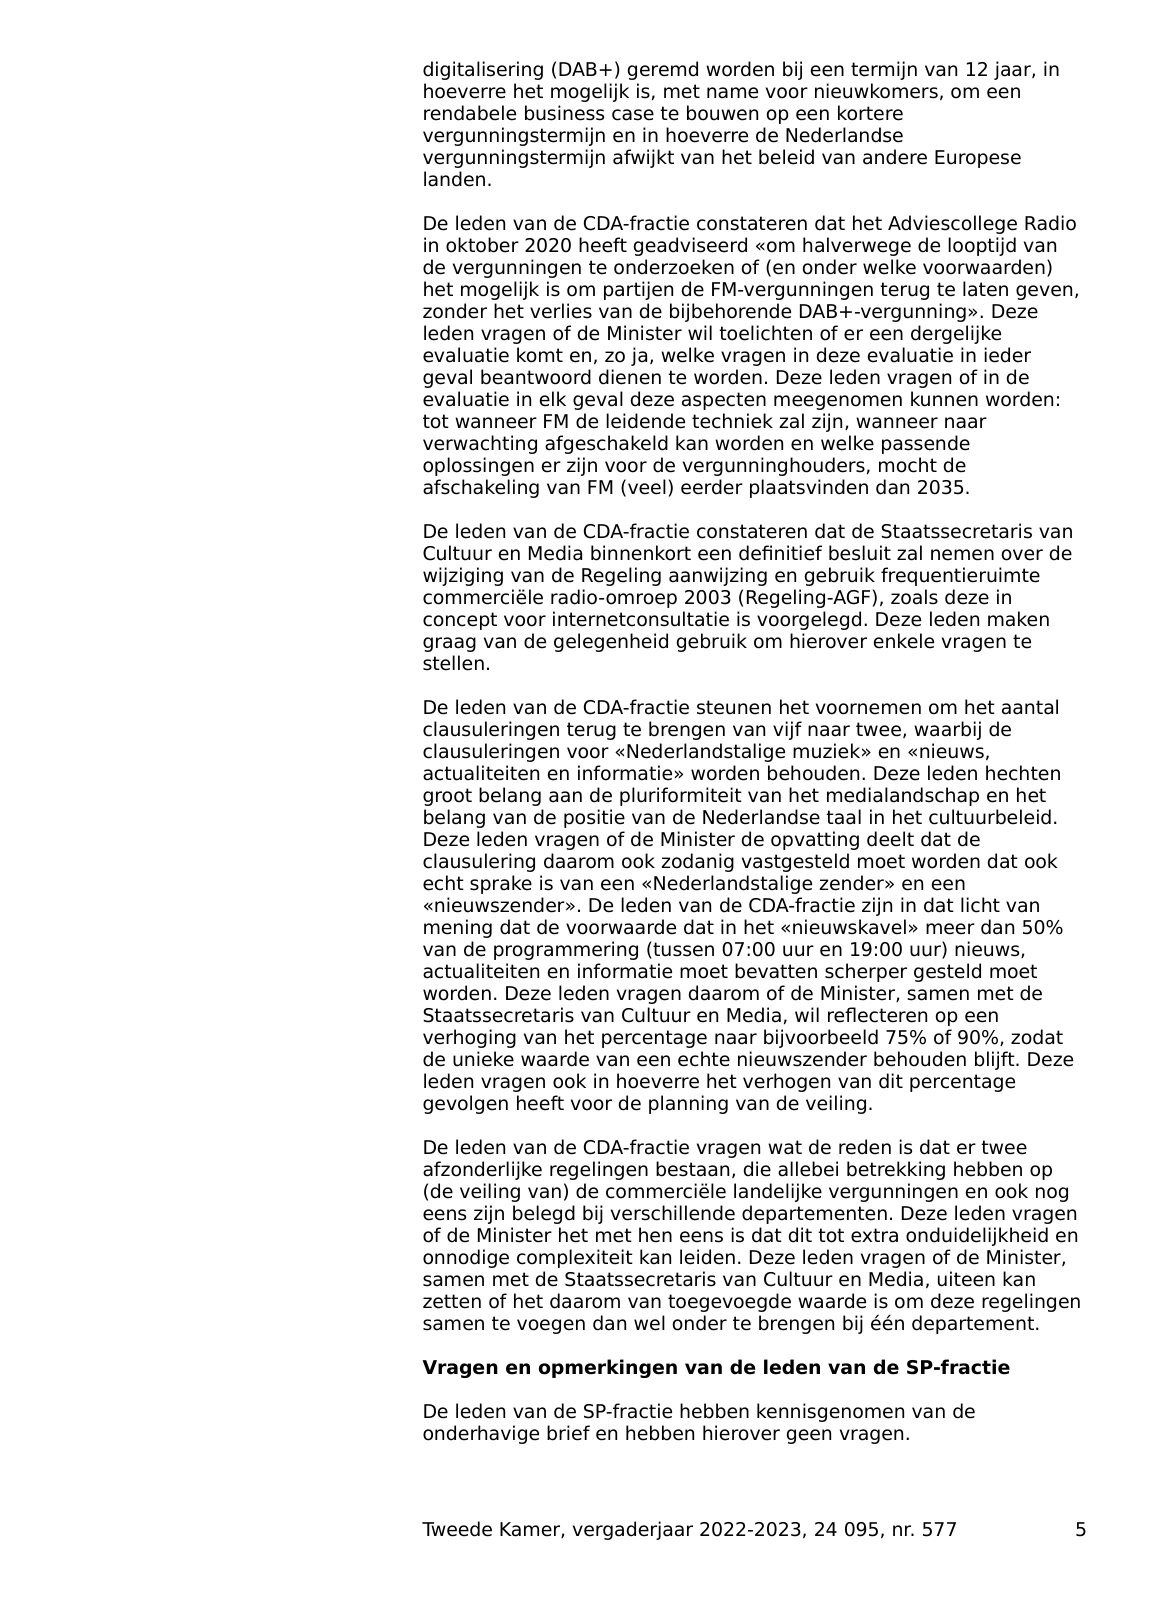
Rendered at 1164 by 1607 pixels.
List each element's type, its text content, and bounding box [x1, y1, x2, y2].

text De leden van de CDA-fractie constateren dat het Adviescollege Radio in oktober 2020 heeft geadviseerd «om halverwege de looptijd van de vergunningen te onderzoeken of (en onder welke voorwaarden) het mogelijk is om partijen de FM-vergunningen terug te laten geven, zonder het verlies van de bijbehorende DAB+-vergunning». Deze leden vragen of de Minister wil toelichten of er een dergelijke evaluatie komt en, zo ja, welke vragen in deze evaluatie in ieder geval beantwoord dienen te worden. Deze leden vragen of in de evaluatie in elk geval deze aspecten meegenomen kunnen worden: tot wanneer FM de leidende techniek zal zijn, wanneer naar verwachting afgeschakeld kan worden en welke passende oplossingen er zijn voor de vergunninghouders, mocht de afschakeling van FM (veel) eerder plaatsvinden dan 2035. [422, 213, 1087, 499]
subtitle Vragen en opmerkingen van de leden van de SP-fractie [422, 1357, 1087, 1379]
text De leden van de CDA-fractie steunen het voornemen om het aantal clausuleringen terug te brengen van vijf naar twee, waarbij de clausuleringen voor «Nederlandstalige muziek» en «nieuws, actualiteiten en informatie» worden behouden. Deze leden hechten groot belang aan de pluriformiteit van het medialandschap en het belang van de positie van de Nederlandse taal in het cultuurbeleid. Deze leden vragen of de Minister de opvatting deelt dat de clausulering daarom ook zodanig vastgesteld moet worden dat ook echt sprake is van een «Nederlandstalige zender» en een «nieuwszender». De leden van de CDA-fractie zijn in dat licht van mening dat de voorwaarde dat in het «nieuwskavel» meer dan 50% van de programmering (tussen 07:00 uur en 19:00 uur) nieuws, actualiteiten en informatie moet bevatten scherper gesteld moet worden. Deze leden vragen daarom of de Minister, samen met de Staatssecretaris van Cultuur en Media, wil reflecteren op een verhoging van het percentage naar bijvoorbeeld 75% of 90%, zodat de unieke waarde van een echte nieuwszender behouden blijft. Deze leden vragen ook in hoeverre het verhogen van dit percentage gevolgen heeft voor de planning van de veiling. [422, 697, 1087, 1115]
text De leden van de CDA-fractie constateren dat de Staatssecretaris van Cultuur en Media binnenkort een definitief besluit zal nemen over de wijziging van de Regeling aanwijzing en gebruik frequentieruimte commerciële radio-omroep 2003 (Regeling-AGF), zoals deze in concept voor internetconsultatie is voorgelegd. Deze leden maken graag van de gelegenheid gebruik om hierover enkele vragen te stellen. [422, 521, 1087, 675]
text De leden van de CDA-fractie vragen wat de reden is dat er twee afzonderlijke regelingen bestaan, die allebei betrekking hebben op (de veiling van) de commerciële landelijke vergunningen en ook nog eens zijn belegd bij verschillende departementen. Deze leden vragen of de Minister het met hen eens is dat dit tot extra onduidelijkheid en onnodige complexiteit kan leiden. Deze leden vragen of de Minister, samen met de Staatssecretaris van Cultuur en Media, uiteen kan zetten of het daarom van toegevoegde waarde is om deze regelingen samen te voegen dan wel onder te brengen bij één departement. [422, 1137, 1087, 1335]
text De leden van de SP-fractie hebben kennisgenomen van de onderhavige brief en hebben hierover geen vragen. [422, 1401, 1087, 1445]
text digitalisering (DAB+) geremd worden bij een termijn van 12 jaar, in hoeverre het mogelijk is, met name voor nieuwkomers, om een rendabele business case te bouwen op een kortere vergunningstermijn en in hoeverre de Nederlandse vergunningstermijn afwijkt van het beleid van andere Europese landen. [422, 59, 1087, 191]
